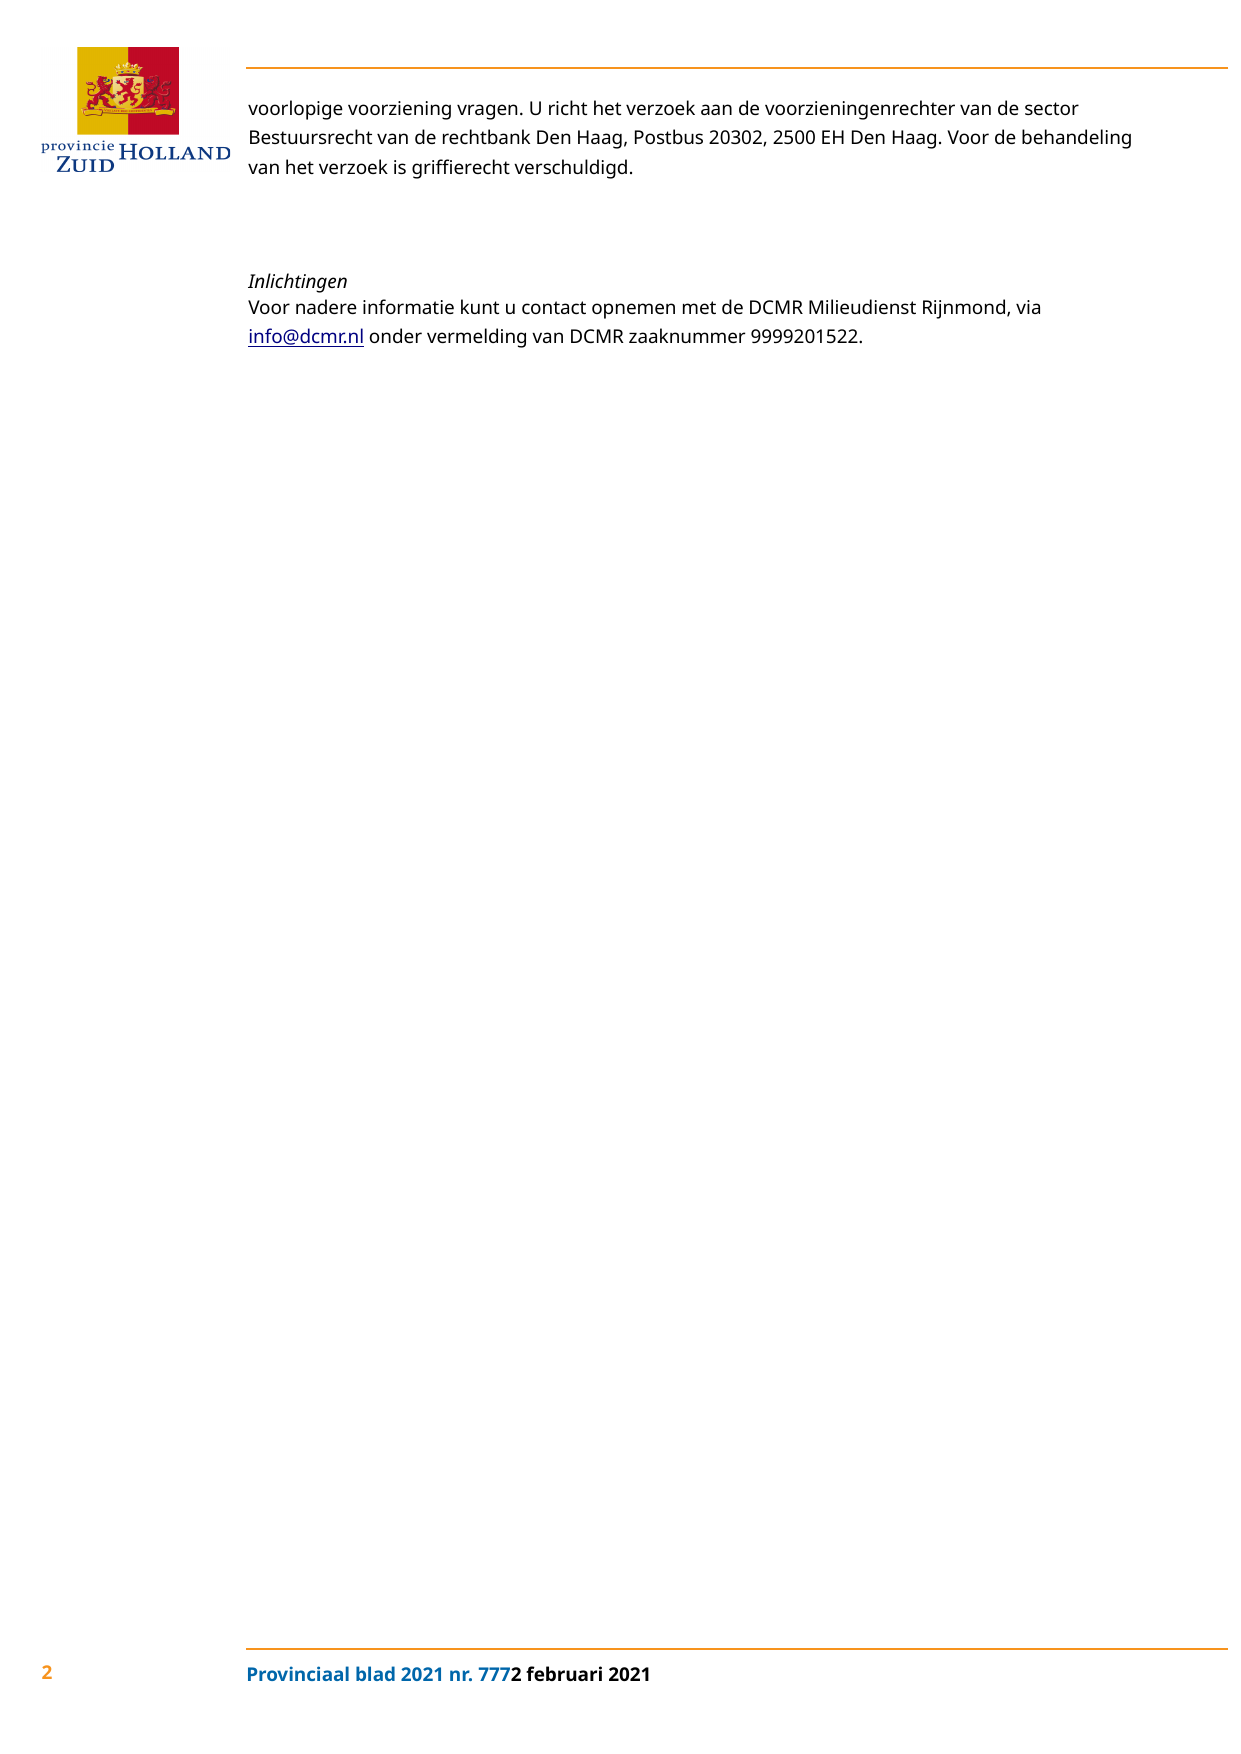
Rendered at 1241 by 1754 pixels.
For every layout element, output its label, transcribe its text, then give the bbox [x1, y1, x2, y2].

text Voor nadere informatie kunt u contact opnemen met de DCMR Milieudienst Rijnmond, via info@dcmr.nl onder vermelding van DCMR zaaknummer 9999201522. [248, 294, 1152, 349]
text Inlichtingen [248, 268, 1152, 294]
picture [41, 47, 231, 172]
text voorlopige voorziening vragen. U richt het verzoek aan de voorzieningenrechter van de sector Bestuursrecht van de rechtbank Den Haag, Postbus 20302, 2500 EH Den Haag. Voor de behandeling van het verzoek is griffierecht verschuldigd. [248, 95, 1152, 180]
